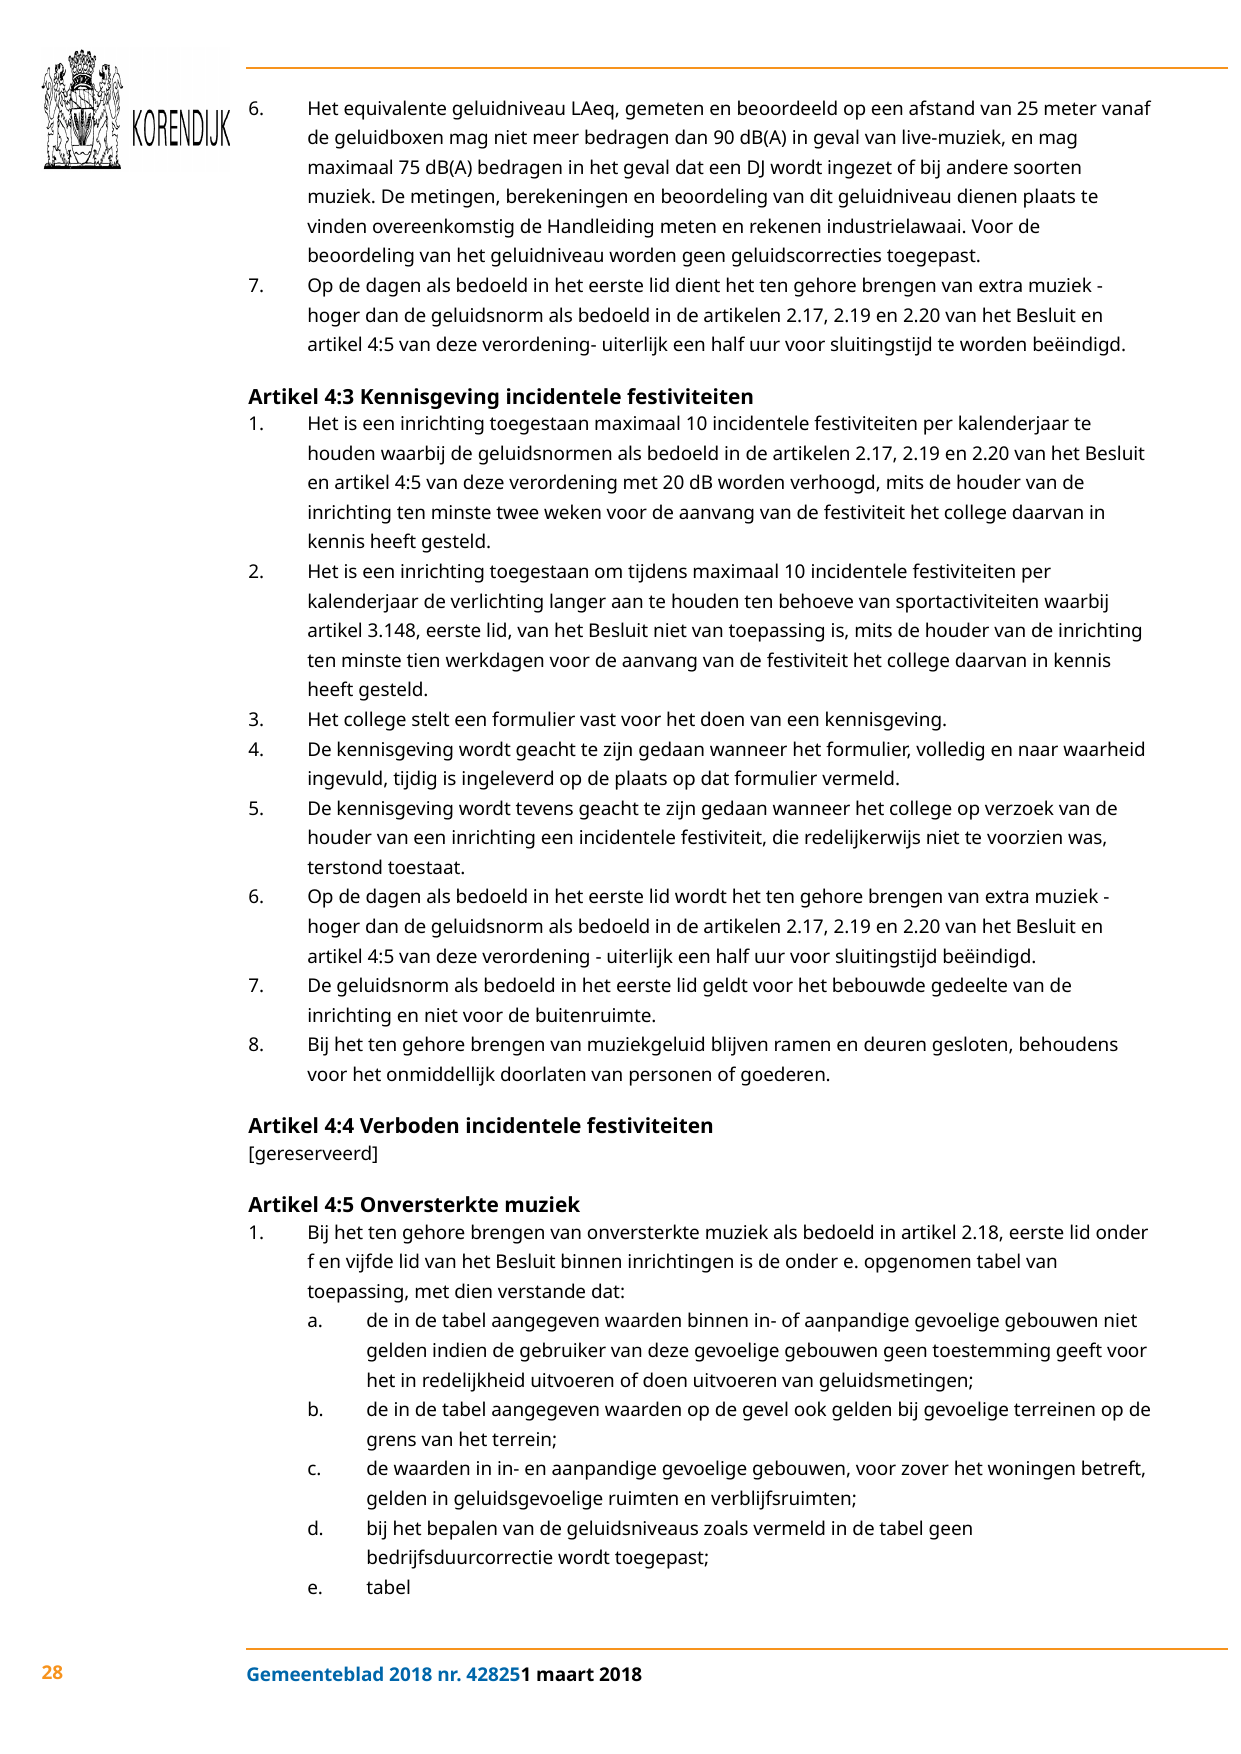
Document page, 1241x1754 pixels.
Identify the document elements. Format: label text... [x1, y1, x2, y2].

list Het college stelt een formulier vast voor het doen van een kennisgeving. [248, 706, 1152, 732]
list tabel [307, 1574, 1152, 1599]
text Artikel 4:4 Verboden incidentele festiviteiten [248, 1112, 1152, 1140]
list Op de dagen als bedoeld in het eerste lid wordt het ten gehore brengen van extra muziek - hoger dan de geluidsnorm als bedoeld in de artikelen 2.17, 2.19 en 2.20 van het Besluit en artikel 4:5 van deze verordening - uiterlijk een half uur voor sluitingstijd beëindigd. [248, 884, 1152, 968]
list De kennisgeving wordt geacht te zijn gedaan wanneer het formulier, volledig en naar waarheid ingevuld, tijdig is ingeleverd op de plaats op dat formulier vermeld. [248, 736, 1152, 791]
text Artikel 4:3 Kennisgeving incidentele festiviteiten [248, 382, 1152, 410]
list de in de tabel aangegeven waarden binnen in- of aanpandige gevoelige gebouwen niet gelden indien de gebruiker van deze gevoelige gebouwen geen toestemming geeft voor het in redelijkheid uitvoeren of doen uitvoeren van geluidsmetingen; [307, 1308, 1152, 1392]
list Op de dagen als bedoeld in het eerste lid dient het ten gehore brengen van extra muziek -hoger dan de geluidsnorm als bedoeld in de artikelen 2.17, 2.19 en 2.20 van het Besluit en artikel 4:5 van deze verordening- uiterlijk een half uur voor sluitingstijd te worden beëindigd. [248, 272, 1152, 357]
list Het is een inrichting toegestaan om tijdens maximaal 10 incidentele festiviteiten per kalenderjaar de verlichting langer aan te houden ten behoeve van sportactiviteiten waarbij artikel 3.148, eerste lid, van het Besluit niet van toepassing is, mits de houder van de inrichting ten minste tien werkdagen voor de aanvang van de festiviteit het college daarvan in kennis heeft gesteld. [248, 558, 1152, 702]
list de waarden in in- en aanpandige gevoelige gebouwen, voor zover het woningen betreft, gelden in geluidsgevoelige ruimten en verblijfsruimten; [307, 1456, 1152, 1511]
list Het is een inrichting toegestaan maximaal 10 incidentele festiviteiten per kalenderjaar te houden waarbij de geluidsnormen als bedoeld in de artikelen 2.17, 2.19 en 2.20 van het Besluit en artikel 4:5 van deze verordening met 20 dB worden verhoogd, mits de houder van de inrichting ten minste twee weken voor de aanvang van de festiviteit het college daarvan in kennis heeft gesteld. [248, 410, 1152, 554]
list Bij het ten gehore brengen van muziekgeluid blijven ramen en deuren gesloten, behoudens voor het onmiddellijk doorlaten van personen of goederen. [248, 1032, 1152, 1087]
list Bij het ten gehore brengen van onversterkte muziek als bedoeld in artikel 2.18, eerste lid onder f en vijfde lid van het Besluit binnen inrichtingen is de onder e. opgenomen tabel van toepassing, met dien verstande dat: [248, 1219, 1152, 1304]
text [gereserveerd] [248, 1140, 1152, 1166]
list De kennisgeving wordt tevens geacht te zijn gedaan wanneer het college op verzoek van de houder van een inrichting een incidentele festiviteit, die redelijkerwijs niet te voorzien was, terstond toestaat. [248, 795, 1152, 880]
list Het equivalente geluidniveau LAeq, gemeten en beoordeeld op een afstand van 25 meter vanaf de geluidboxen mag niet meer bedragen dan 90 dB(A) in geval van live-muziek, en mag maximaal 75 dB(A) bedragen in het geval dat een DJ wordt ingezet of bij andere soorten muziek. De metingen, berekeningen en beoordeling van dit geluidniveau dienen plaats te vinden overeenkomstig de Handleiding meten en rekenen industrielawaai. Voor de beoordeling van het geluidniveau worden geen geluidscorrecties toegepast. [248, 95, 1152, 268]
picture [41, 47, 231, 172]
list bij het bepalen van de geluidsniveaus zoals vermeld in de tabel geen bedrijfsduurcorrectie wordt toegepast; [307, 1515, 1152, 1570]
text Artikel 4:5 Onversterkte muziek [248, 1190, 1152, 1219]
list de in de tabel aangegeven waarden op de gevel ook gelden bij gevoelige terreinen op de grens van het terrein; [307, 1396, 1152, 1452]
list De geluidsnorm als bedoeld in het eerste lid geldt voor het bebouwde gedeelte van de inrichting en niet voor de buitenruimte. [248, 972, 1152, 1028]
